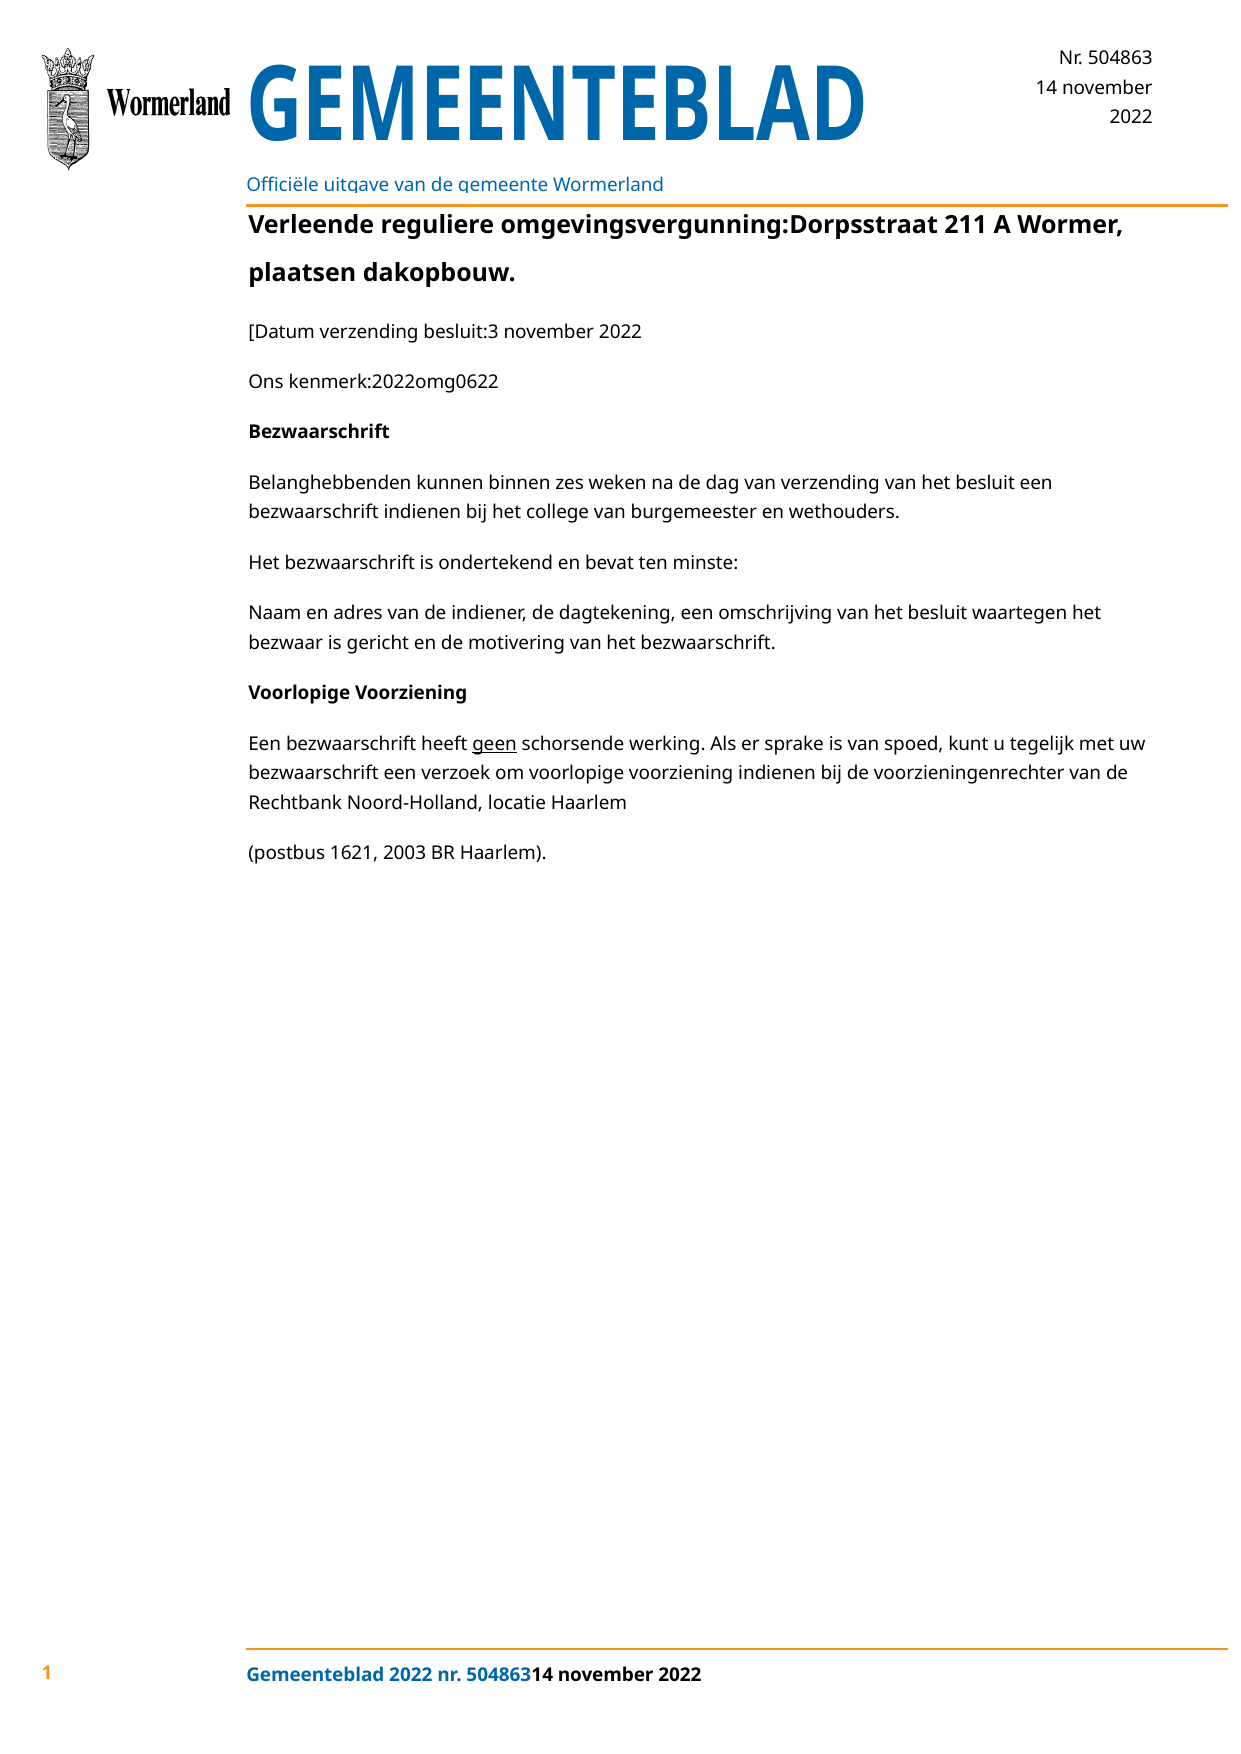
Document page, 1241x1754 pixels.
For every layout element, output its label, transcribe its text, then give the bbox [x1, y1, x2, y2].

text Naam en adres van de indiener, de dagtekening, een omschrijving van het besluit waartegen het bezwaar is gericht en de motivering van het bezwaarschrift. [248, 599, 1152, 655]
text Een bezwaarschrift heeft geen schorsende werking. Als er sprake is van spoed, kunt u tegelijk met uw bezwaarschrift een verzoek om voorlopige voorziening indienen bij de voorzieningenrechter van de Rechtbank Noord-Holland, locatie Haarlem [248, 730, 1152, 815]
text Voorlopige Voorziening [248, 679, 1152, 705]
text Verleende reguliere omgevingsvergunning:Dorpsstraat 211 A Wormer, plaatsen dakopbouw. [248, 207, 1152, 288]
text (postbus 1621, 2003 BR Haarlem). [248, 839, 1152, 865]
text [Datum verzending besluit:3 november 2022 [248, 318, 1152, 344]
text Bezwaarschrift [248, 419, 1152, 444]
picture [41, 47, 231, 172]
text Belanghebbenden kunnen binnen zes weken na de dag van verzending van het besluit een bezwaarschrift indienen bij het college van burgemeester en wethouders. [248, 469, 1152, 524]
text Het bezwaarschrift is ondertekend en bevat ten minste: [248, 549, 1152, 575]
text Ons kenmerk:2022omg0622 [248, 368, 1152, 394]
